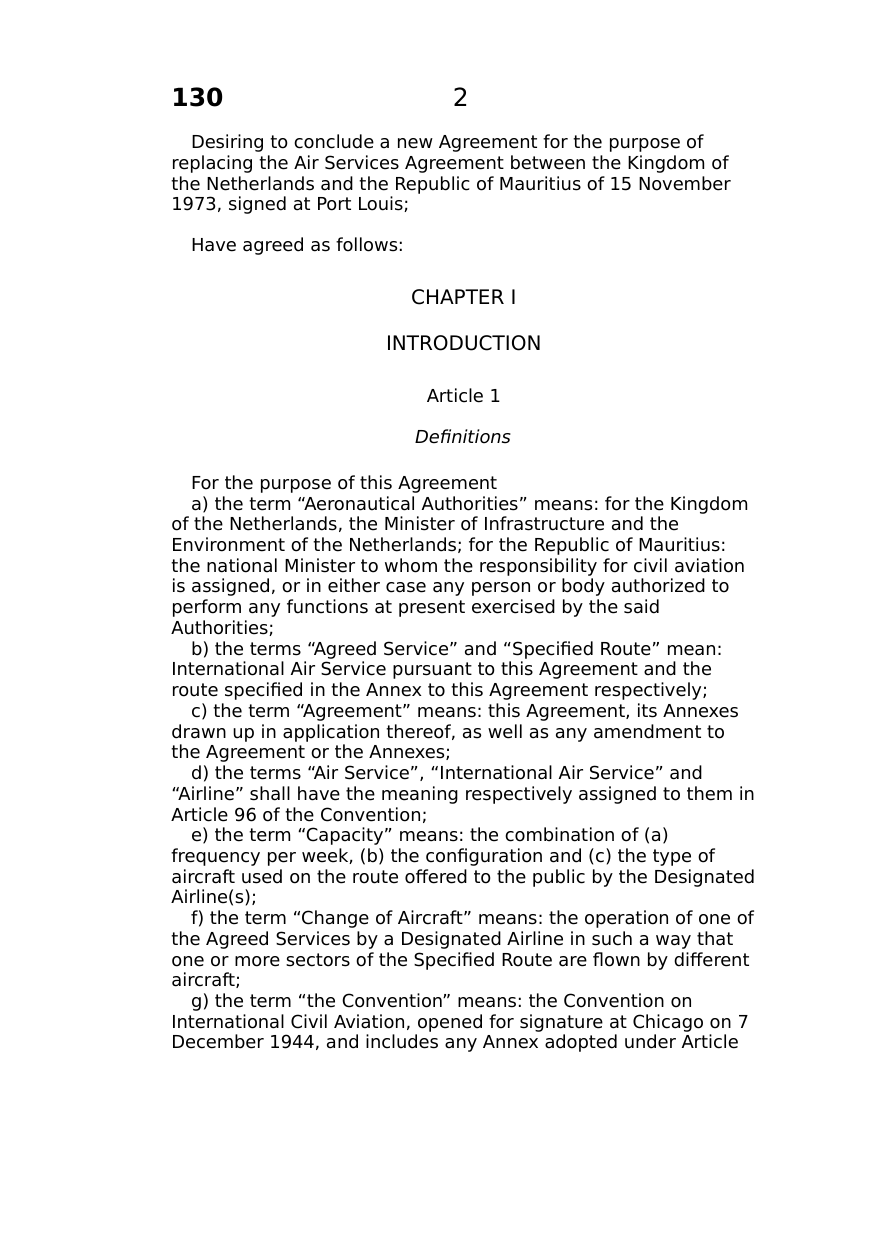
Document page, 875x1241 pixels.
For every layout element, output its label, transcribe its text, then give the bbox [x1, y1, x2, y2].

subtitle Article 1 Definitions [171, 386, 756, 448]
text b) the terms “Agreed Service” and “Specified Route” mean: International Air Service pursuant to this Agreement and the route specified in the Annex to this Agreement respectively; [171, 638, 756, 701]
text Have agreed as follows: [171, 235, 756, 256]
text f) the term “Change of Aircraft” means: the operation of one of the Agreed Services by a Designated Airline in such a way that one or more sectors of the Specified Route are flown by different aircraft; [171, 908, 756, 991]
text d) the terms “Air Service”, “International Air Service” and “Airline” shall have the meaning respectively assigned to them in Article 96 of the Convention; [171, 763, 756, 825]
text e) the term “Capacity” means: the combination of (a) frequency per week, (b) the configuration and (c) the type of aircraft used on the route offered to the public by the Designated Airline(s); [171, 825, 756, 908]
text g) the term “the Convention” means: the Convention on International Civil Aviation, opened for signature at Chicago on 7 December 1944, and includes any Annex adopted under Article [171, 991, 756, 1053]
text a) the term “Aeronautical Authorities” means: for the Kingdom of the Netherlands, the Minister of Infrastructure and the Environment of the Netherlands; for the Republic of Mauritius: the national Minister to whom the responsibility for civil aviation is assigned, or in either case any person or body authorized to perform any functions at present exercised by the said Authorities; [171, 493, 756, 638]
text Desiring to conclude a new Agreement for the purpose of replacing the Air Services Agreement between the Kingdom of the Netherlands and the Republic of Mauritius of 15 November 1973, signed at Port Louis; [171, 132, 756, 215]
text c) the term “Agreement” means: this Agreement, its Annexes drawn up in application thereof, as well as any amendment to the Agreement or the Annexes; [171, 701, 756, 763]
text For the purpose of this Agreement [171, 473, 756, 493]
subtitle CHAPTER I INTRODUCTION [171, 286, 756, 356]
